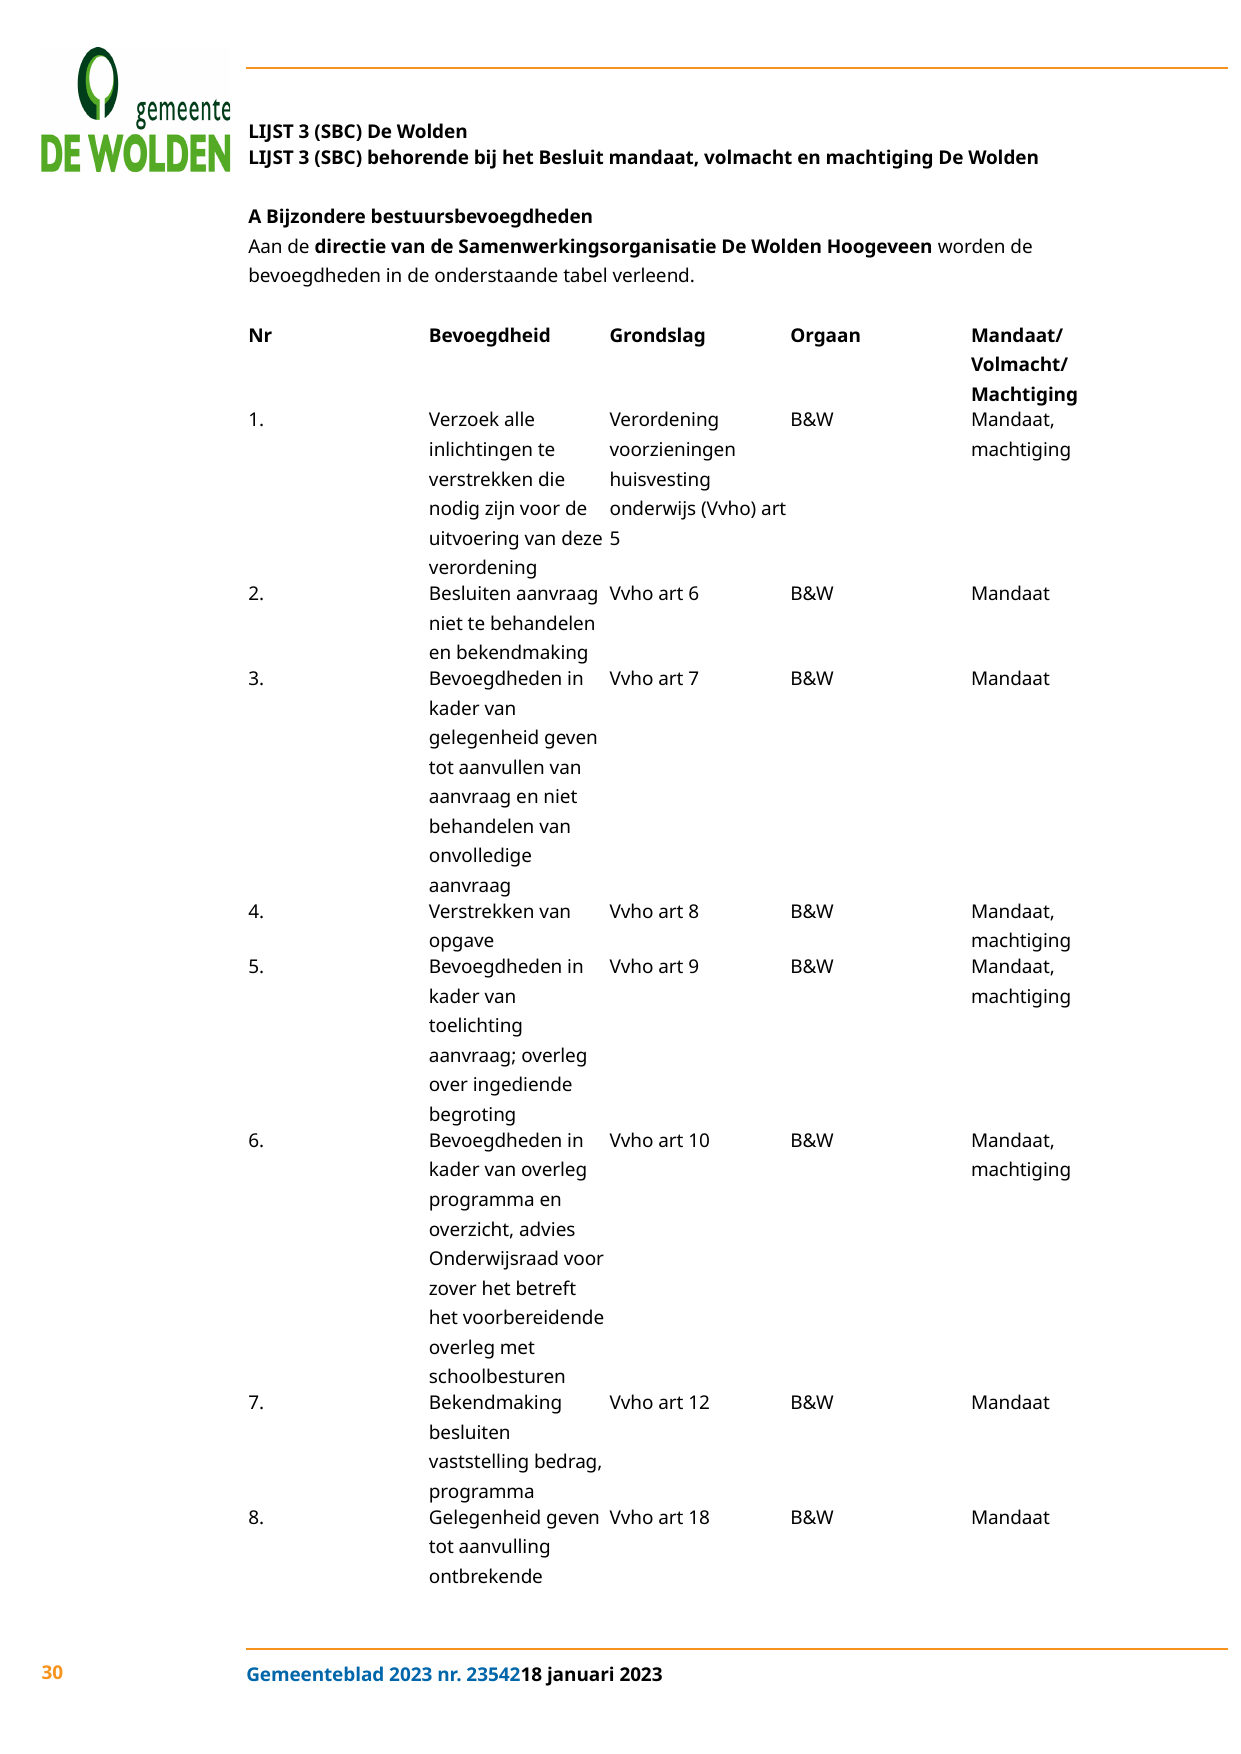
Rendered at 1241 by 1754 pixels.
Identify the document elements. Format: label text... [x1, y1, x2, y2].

text A Bijzondere bestuursbevoegdheden [248, 203, 1152, 229]
table_cell Verstrekken van opgave [429, 898, 609, 953]
table_cell Mandaat [971, 1389, 1152, 1504]
table_cell [248, 580, 429, 665]
text LIJST 3 (SBC) behorende bij het Besluit mandaat, volmacht en machtiging De Wolden [248, 144, 1152, 170]
table_header Orgaan [790, 322, 971, 407]
table_cell B&W [790, 1127, 971, 1389]
table_cell B&W [790, 580, 971, 665]
table_cell Vvho art 8 [609, 898, 790, 953]
table_cell B&W [790, 1504, 971, 1589]
table_cell Vvho art 18 [609, 1504, 790, 1589]
table_header Bevoegdheid [429, 322, 609, 407]
table_cell Verzoek alle inlichtingen te verstrekken die nodig zijn voor de uitvoering van deze verordening [429, 407, 609, 580]
table_cell [248, 665, 429, 898]
table_cell Bevoegdheden in kader van toelichting aanvraag; overleg over ingediende begroting [429, 953, 609, 1127]
table_cell Vvho art 9 [609, 953, 790, 1127]
table_cell [248, 1389, 429, 1504]
table_header Grondslag [609, 322, 790, 407]
table_header Mandaat/ Volmacht/ Machtiging [971, 322, 1152, 407]
table_cell [248, 898, 429, 953]
table_cell Verordening voorzieningen huisvesting onderwijs (Vvho) art 5 [609, 407, 790, 580]
table_cell [248, 407, 429, 580]
table_cell Mandaat [971, 665, 1152, 898]
table_cell Bevoegdheden in kader van gelegenheid geven tot aanvullen van aanvraag en niet behandelen van onvolledige aanvraag [429, 665, 609, 898]
table_cell Besluiten aanvraag niet te behandelen en bekendmaking [429, 580, 609, 665]
table_cell B&W [790, 665, 971, 898]
table_cell Gelegenheid geven tot aanvulling ontbrekende [429, 1504, 609, 1589]
text Aan de directie van de Samenwerkingsorganisatie De Wolden Hoogeveen worden de bevoegdheden in de onderstaande tabel verleend. [248, 233, 1152, 288]
table_cell Vvho art 7 [609, 665, 790, 898]
table_cell Mandaat, machtiging [971, 898, 1152, 953]
table_cell Bevoegdheden in kader van overleg programma en overzicht, advies Onderwijsraad voor zover het betreft het voorbereidende overleg met schoolbesturen [429, 1127, 609, 1389]
table_cell Bekendmaking besluiten vaststelling bedrag, programma [429, 1389, 609, 1504]
table_cell Mandaat, machtiging [971, 953, 1152, 1127]
table_header Nr [248, 322, 429, 407]
table_cell Vvho art 12 [609, 1389, 790, 1504]
table_cell Vvho art 6 [609, 580, 790, 665]
table_cell [248, 1504, 429, 1589]
table_cell B&W [790, 953, 971, 1127]
text LIJST 3 (SBC) De Wolden [248, 116, 1152, 144]
table_cell Mandaat [971, 1504, 1152, 1589]
table_cell Vvho art 10 [609, 1127, 790, 1389]
table_cell B&W [790, 1389, 971, 1504]
table_cell [248, 1127, 429, 1389]
table_cell Mandaat, machtiging [971, 1127, 1152, 1389]
table_cell B&W [790, 898, 971, 953]
table_cell B&W [790, 407, 971, 580]
picture [41, 47, 231, 172]
table_cell Mandaat, machtiging [971, 407, 1152, 580]
table_cell Mandaat [971, 580, 1152, 665]
table_cell [248, 953, 429, 1127]
